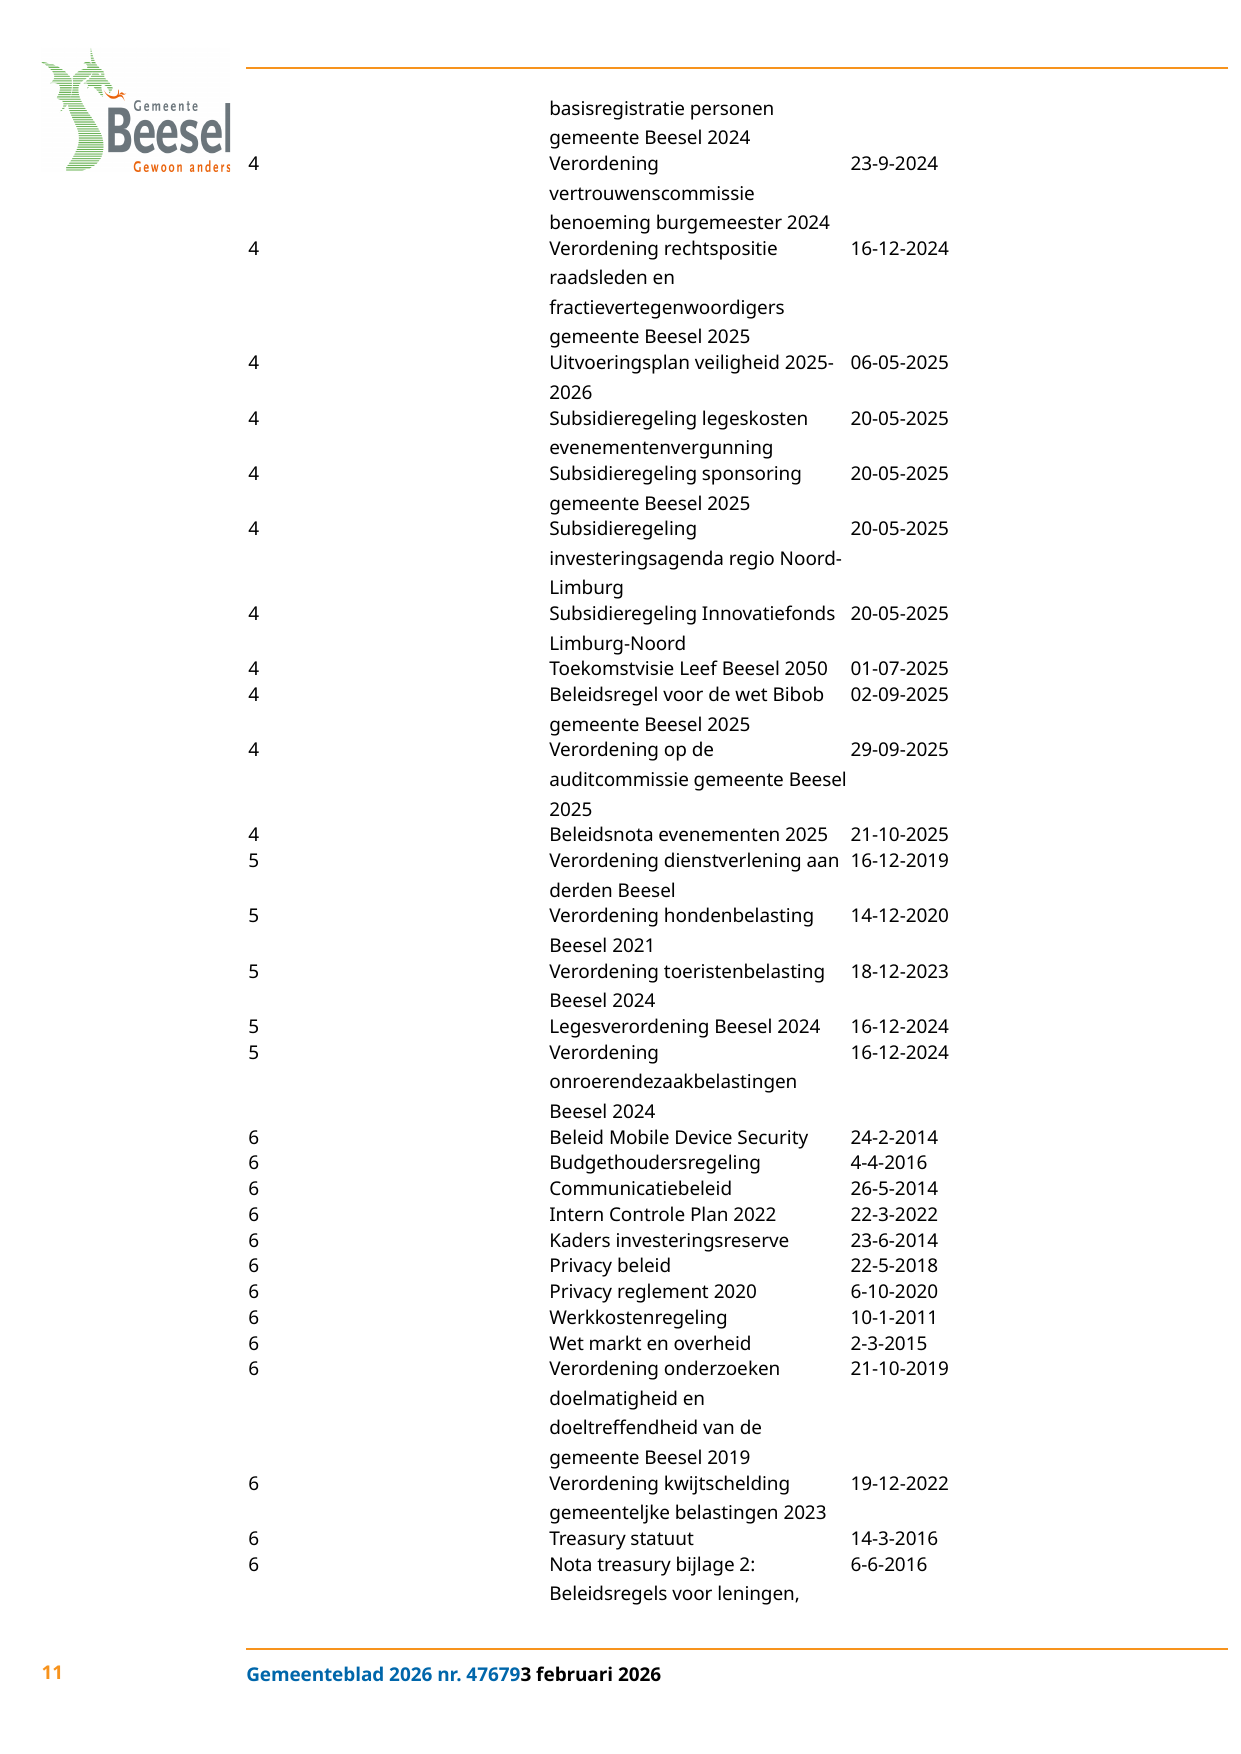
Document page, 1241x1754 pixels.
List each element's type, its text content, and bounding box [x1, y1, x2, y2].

table_cell Uitvoeringsplan veiligheid 2025-2026 [549, 350, 850, 405]
table_cell 22-3-2022 [850, 1201, 1152, 1227]
table_cell Subsidieregeling sponsoring gemeente Beesel 2025 [549, 460, 850, 515]
table_cell 21-10-2025 [850, 822, 1152, 847]
table_cell 4 [248, 737, 549, 822]
table_cell Verordening onderzoeken doelmatigheid en doeltreffendheid van de gemeente Beesel 2019 [549, 1355, 850, 1470]
table_cell 14-12-2020 [850, 903, 1152, 958]
table_cell 16-12-2024 [850, 1039, 1152, 1124]
table_cell 6 [248, 1150, 549, 1175]
table_cell Verordening op de auditcommissie gemeente Beesel 2025 [549, 737, 850, 822]
table_cell 26-5-2014 [850, 1175, 1152, 1201]
table_cell Intern Controle Plan 2022 [549, 1201, 850, 1227]
table_cell 5 [248, 958, 549, 1013]
table_cell 02-09-2025 [850, 681, 1152, 737]
table_cell Verordening dienstverlening aan derden Beesel [549, 847, 850, 903]
table_cell 01-07-2025 [850, 656, 1152, 681]
table_cell 6 [248, 1253, 549, 1278]
table_cell Subsidieregeling legeskosten evenementenvergunning [549, 405, 850, 460]
table_cell 16-12-2019 [850, 847, 1152, 903]
table_cell 4 [248, 235, 549, 349]
table_cell 14-3-2016 [850, 1525, 1152, 1551]
table_cell Privacy beleid [549, 1253, 850, 1278]
table_cell 5 [248, 1013, 549, 1039]
table_cell 20-05-2025 [850, 600, 1152, 656]
table_cell Subsidieregeling investeringsagenda regio Noord-Limburg [549, 515, 850, 600]
table_cell 23-6-2014 [850, 1227, 1152, 1252]
table_cell Beleid Mobile Device Security [549, 1124, 850, 1149]
table_cell 6 [248, 1304, 549, 1330]
table_cell 6 [248, 1470, 549, 1525]
table_cell 16-12-2024 [850, 235, 1152, 349]
table_cell Beleidsregel voor de wet Bibob gemeente Beesel 2025 [549, 681, 850, 737]
table_cell Toekomstvisie Leef Beesel 2050 [549, 656, 850, 681]
table_cell 10-1-2011 [850, 1304, 1152, 1330]
table_cell 24-2-2014 [850, 1124, 1152, 1149]
table_cell Verordening onroerendezaakbelastingen Beesel 2024 [549, 1039, 850, 1124]
table_cell [248, 95, 549, 150]
table_cell Verordening rechtspositie raadsleden en fractievertegenwoordigers gemeente Beesel 2025 [549, 235, 850, 349]
table_cell Werkkostenregeling [549, 1304, 850, 1330]
table_cell 4 [248, 150, 549, 235]
table_cell Verordening vertrouwenscommissie benoeming burgemeester 2024 [549, 150, 850, 235]
table_cell 06-05-2025 [850, 350, 1152, 405]
table_cell 6 [248, 1525, 549, 1551]
table_cell 4 [248, 656, 549, 681]
table_cell 4 [248, 350, 549, 405]
table_cell 4 [248, 460, 549, 515]
table_cell 20-05-2025 [850, 515, 1152, 600]
table_cell Communicatiebeleid [549, 1175, 850, 1201]
table_cell Subsidieregeling Innovatiefonds Limburg-Noord [549, 600, 850, 656]
table_cell Beleidsnota evenementen 2025 [549, 822, 850, 847]
table_cell 6 [248, 1175, 549, 1201]
table_cell 16-12-2024 [850, 1013, 1152, 1039]
table_cell Nota treasury bijlage 2: Beleidsregels voor leningen, [549, 1551, 850, 1606]
table_cell basisregistratie personen gemeente Beesel 2024 [549, 95, 850, 150]
table_cell 6 [248, 1330, 549, 1355]
table_cell Privacy reglement 2020 [549, 1278, 850, 1304]
table_cell Verordening hondenbelasting Beesel 2021 [549, 903, 850, 958]
table_cell 6-6-2016 [850, 1551, 1152, 1606]
table_cell 2-3-2015 [850, 1330, 1152, 1355]
table_cell 20-05-2025 [850, 405, 1152, 460]
table_cell 18-12-2023 [850, 958, 1152, 1013]
table_cell 5 [248, 1039, 549, 1124]
table_cell 6 [248, 1124, 549, 1149]
table_cell 19-12-2022 [850, 1470, 1152, 1525]
table_cell Verordening kwijtschelding gemeenteljke belastingen 2023 [549, 1470, 850, 1525]
table_cell 20-05-2025 [850, 460, 1152, 515]
table_cell 4 [248, 600, 549, 656]
table_cell [850, 95, 1152, 150]
table_cell 4-4-2016 [850, 1150, 1152, 1175]
table_cell 22-5-2018 [850, 1253, 1152, 1278]
table_cell 23-9-2024 [850, 150, 1152, 235]
table_cell 5 [248, 903, 549, 958]
table_cell 6-10-2020 [850, 1278, 1152, 1304]
table_cell 6 [248, 1201, 549, 1227]
table_cell Legesverordening Beesel 2024 [549, 1013, 850, 1039]
picture [41, 47, 231, 172]
table_cell 6 [248, 1551, 549, 1606]
table_cell Kaders investeringsreserve [549, 1227, 850, 1252]
table_cell 4 [248, 515, 549, 600]
table_cell Budgethoudersregeling [549, 1150, 850, 1175]
table_cell 4 [248, 822, 549, 847]
table_cell 6 [248, 1227, 549, 1252]
table_cell 6 [248, 1278, 549, 1304]
table_cell 5 [248, 847, 549, 903]
table_cell Treasury statuut [549, 1525, 850, 1551]
table_cell 21-10-2019 [850, 1355, 1152, 1470]
table_cell Verordening toeristenbelasting Beesel 2024 [549, 958, 850, 1013]
table_cell 4 [248, 681, 549, 737]
table_cell 29-09-2025 [850, 737, 1152, 822]
table_cell 6 [248, 1355, 549, 1470]
table_cell Wet markt en overheid [549, 1330, 850, 1355]
table_cell 4 [248, 405, 549, 460]
